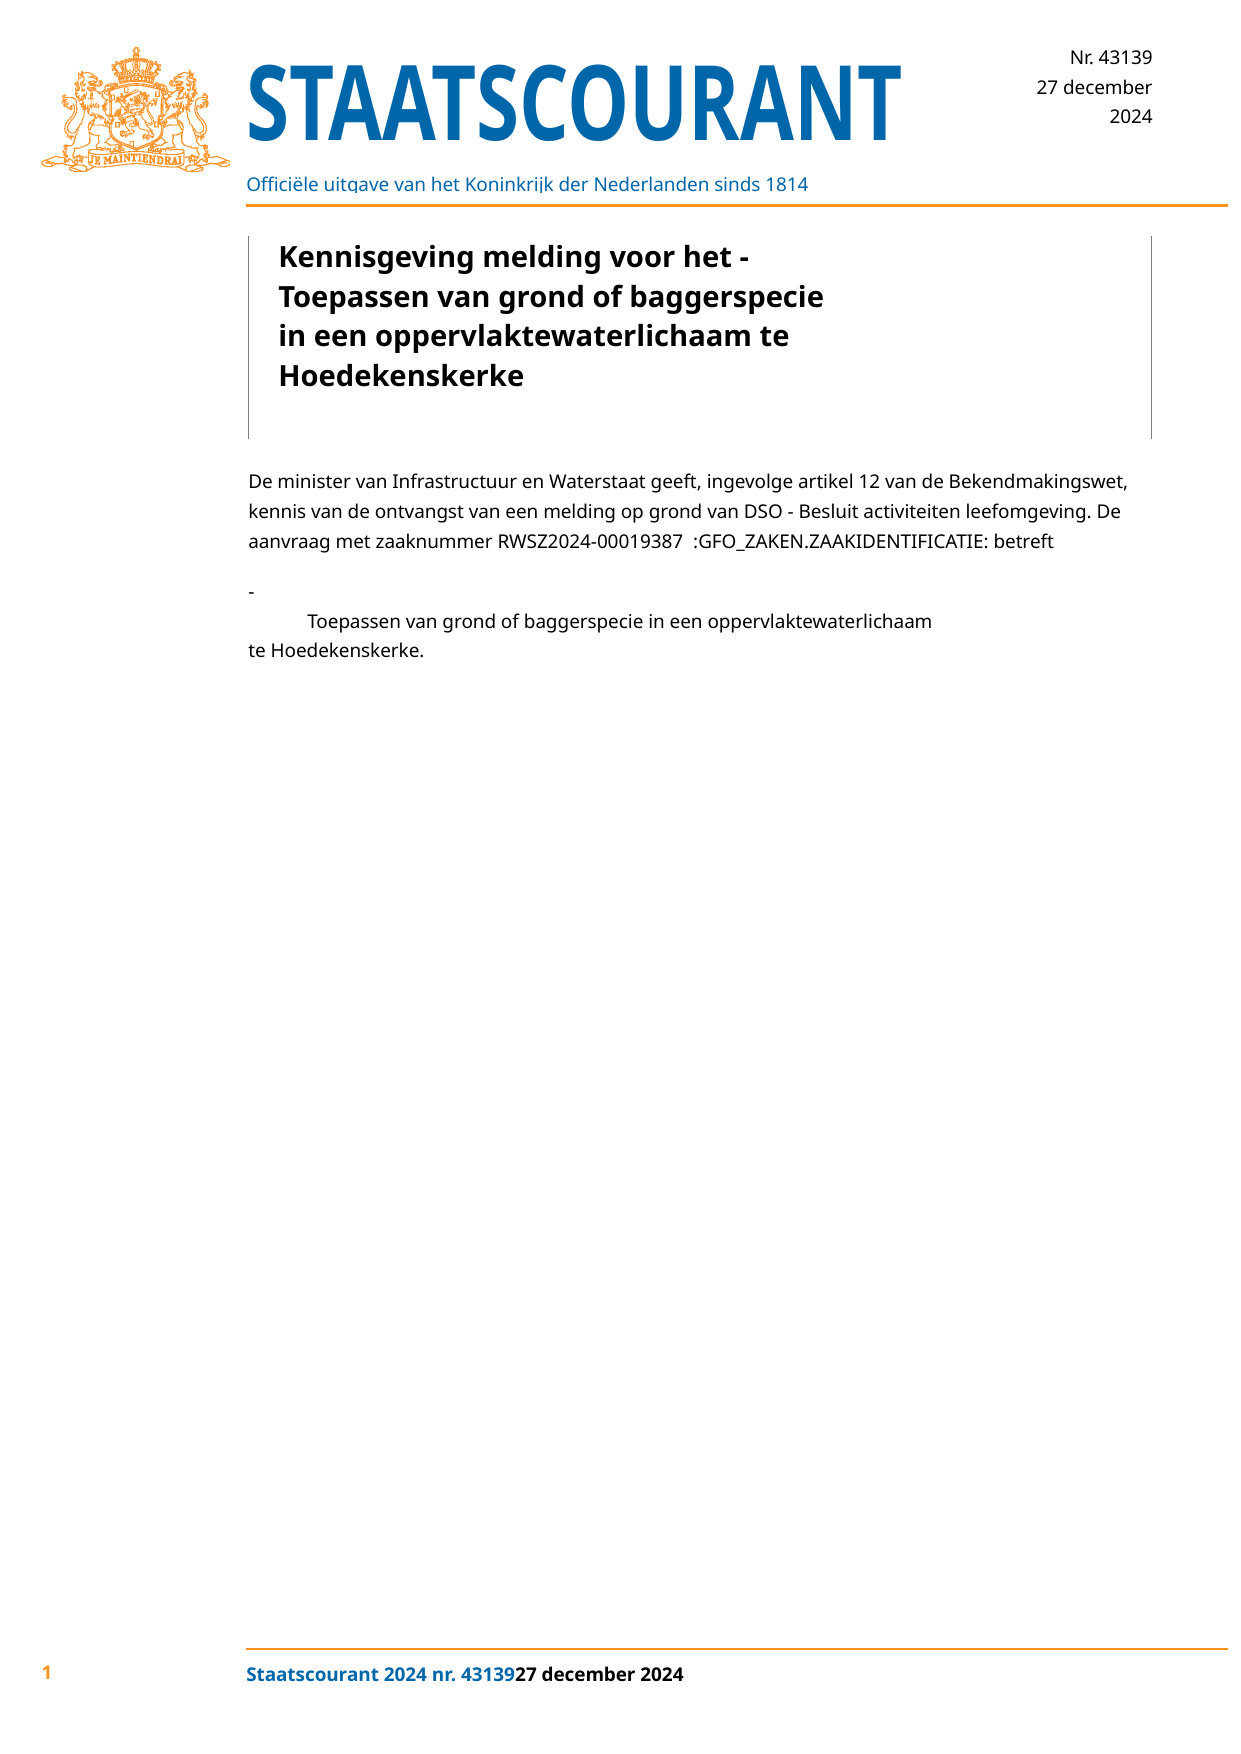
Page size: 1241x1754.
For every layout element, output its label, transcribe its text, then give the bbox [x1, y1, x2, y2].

table_header Kennisgeving melding voor het -Toepassen van grond of baggerspecie in een oppervlaktewaterlichaam te Hoedekenskerke [249, 236, 850, 439]
table_header [850, 236, 912, 413]
table_header [1090, 236, 1151, 413]
list Toepassen van grond of baggerspecie in een oppervlaktewaterlichaam [248, 608, 1152, 633]
text te Hoedekenskerke. [248, 637, 1152, 663]
table_header [850, 414, 1151, 439]
text De minister van Infrastructuur en Waterstaat geeft, ingevolge artikel 12 van de Bekendmakingswet, kennis van de ontvangst van een melding op grond van DSO - Besluit activiteiten leefomgeving. De aanvraag met zaaknummer RWSZ2024-00019387 :GFO_ZAKEN.ZAAKIDENTIFICATIE: betreft [248, 469, 1152, 553]
picture [912, 236, 1090, 414]
picture [41, 47, 231, 172]
